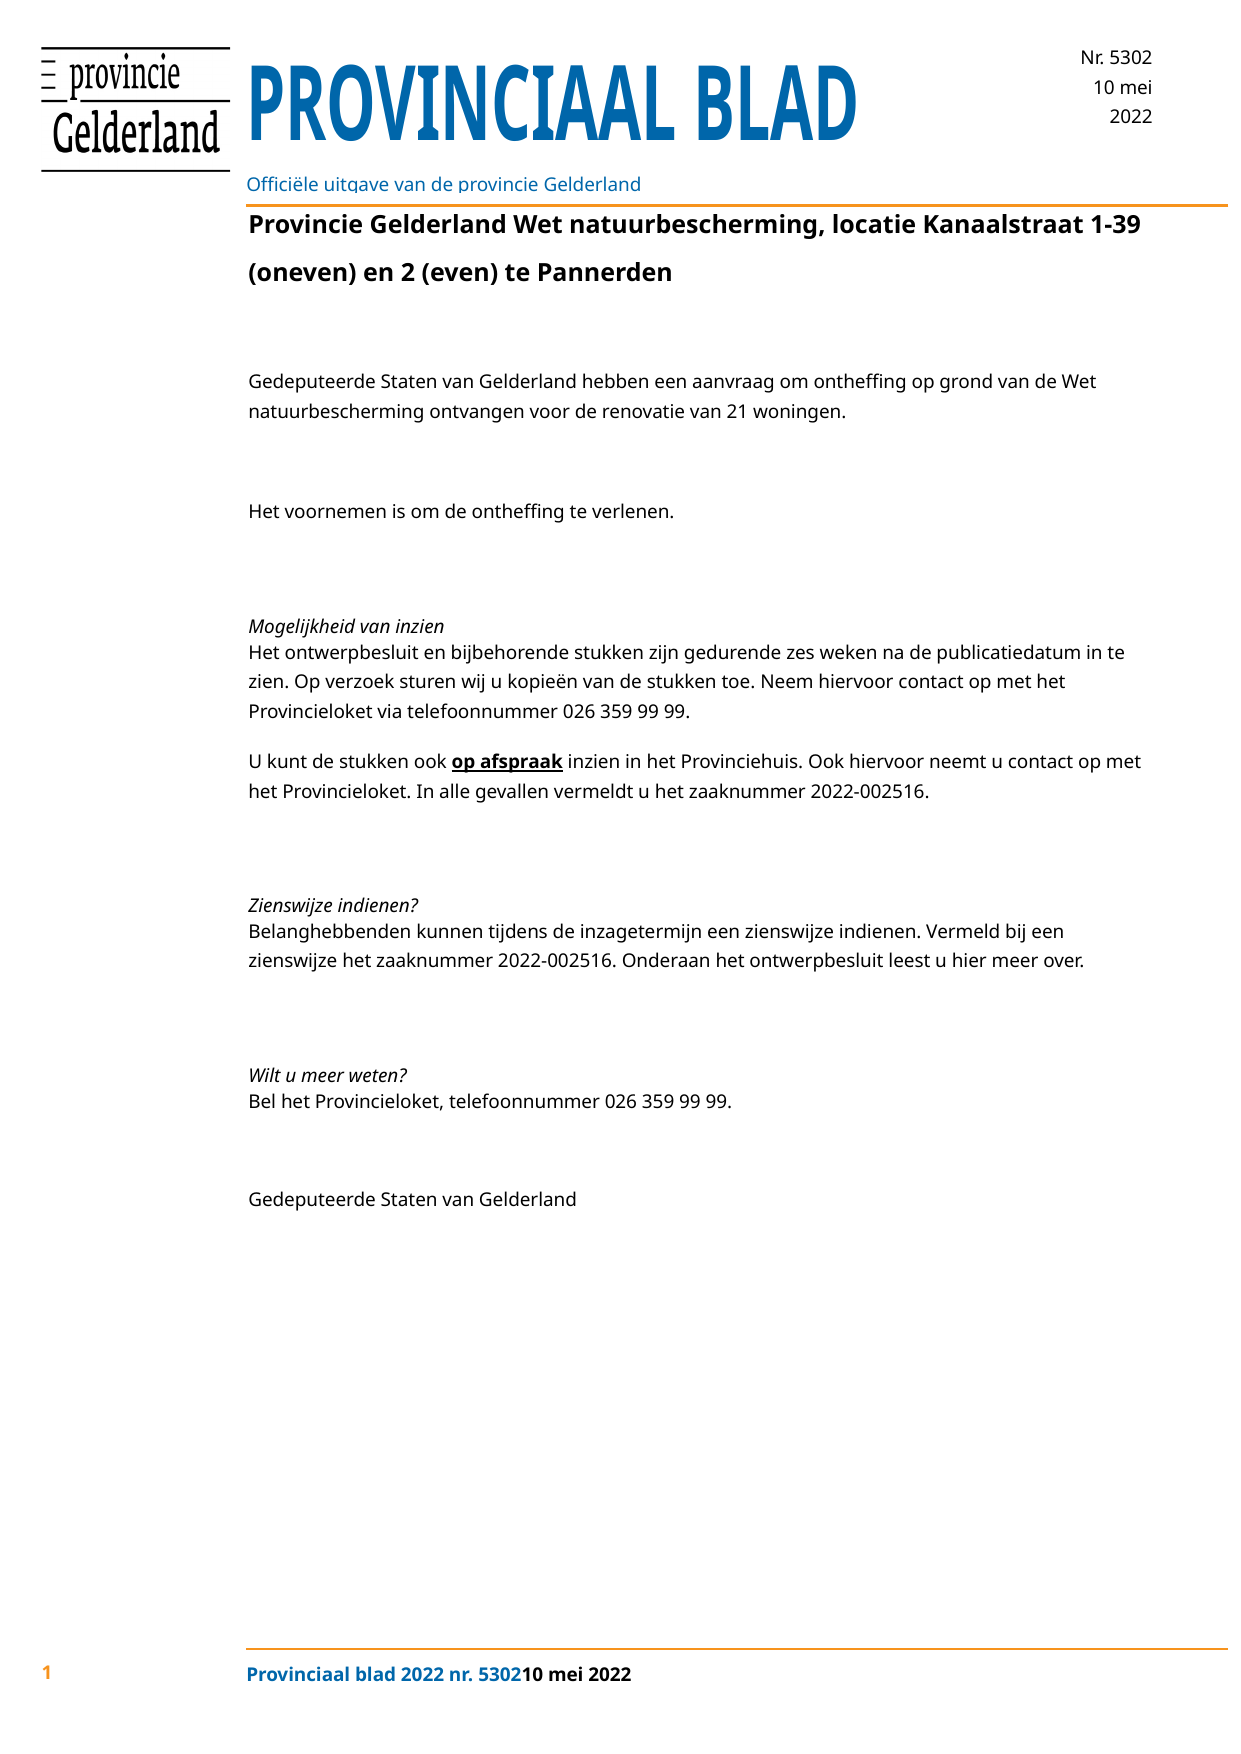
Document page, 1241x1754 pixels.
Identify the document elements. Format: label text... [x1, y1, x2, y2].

text Provincie Gelderland Wet natuurbescherming, locatie Kanaalstraat 1-39 (oneven) en 2 (even) te Pannerden [248, 207, 1152, 288]
text Zienswijze indienen? [248, 892, 1152, 918]
text Gedeputeerde Staten van Gelderland [248, 1186, 1152, 1212]
text Het voornemen is om de ontheffing te verlenen. [248, 499, 1152, 524]
text Gedeputeerde Staten van Gelderland hebben een aanvraag om ontheffing op grond van de Wet natuurbescherming ontvangen voor de renovatie van 21 woningen. [248, 368, 1152, 424]
text Mogelijkheid van inzien [248, 613, 1152, 639]
text Het ontwerpbesluit en bijbehorende stukken zijn gedurende zes weken na de publicatiedatum in te zien. Op verzoek sturen wij u kopieën van de stukken toe. Neem hiervoor contact op met het Provincieloket via telefoonnummer 026 359 99 99. [248, 639, 1152, 724]
text Bel het Provincieloket, telefoonnummer 026 359 99 99. [248, 1088, 1152, 1113]
text Wilt u meer weten? [248, 1062, 1152, 1088]
text U kunt de stukken ook op afspraak inzien in het Provinciehuis. Ook hiervoor neemt u contact op met het Provincieloket. In alle gevallen vermeldt u het zaaknummer 2022-002516. [248, 748, 1152, 804]
picture [41, 47, 231, 172]
text Belanghebbenden kunnen tijdens de inzagetermijn een zienswijze indienen. Vermeld bij een zienswijze het zaaknummer 2022-002516. Onderaan het ontwerpbesluit leest u hier meer over. [248, 918, 1152, 973]
